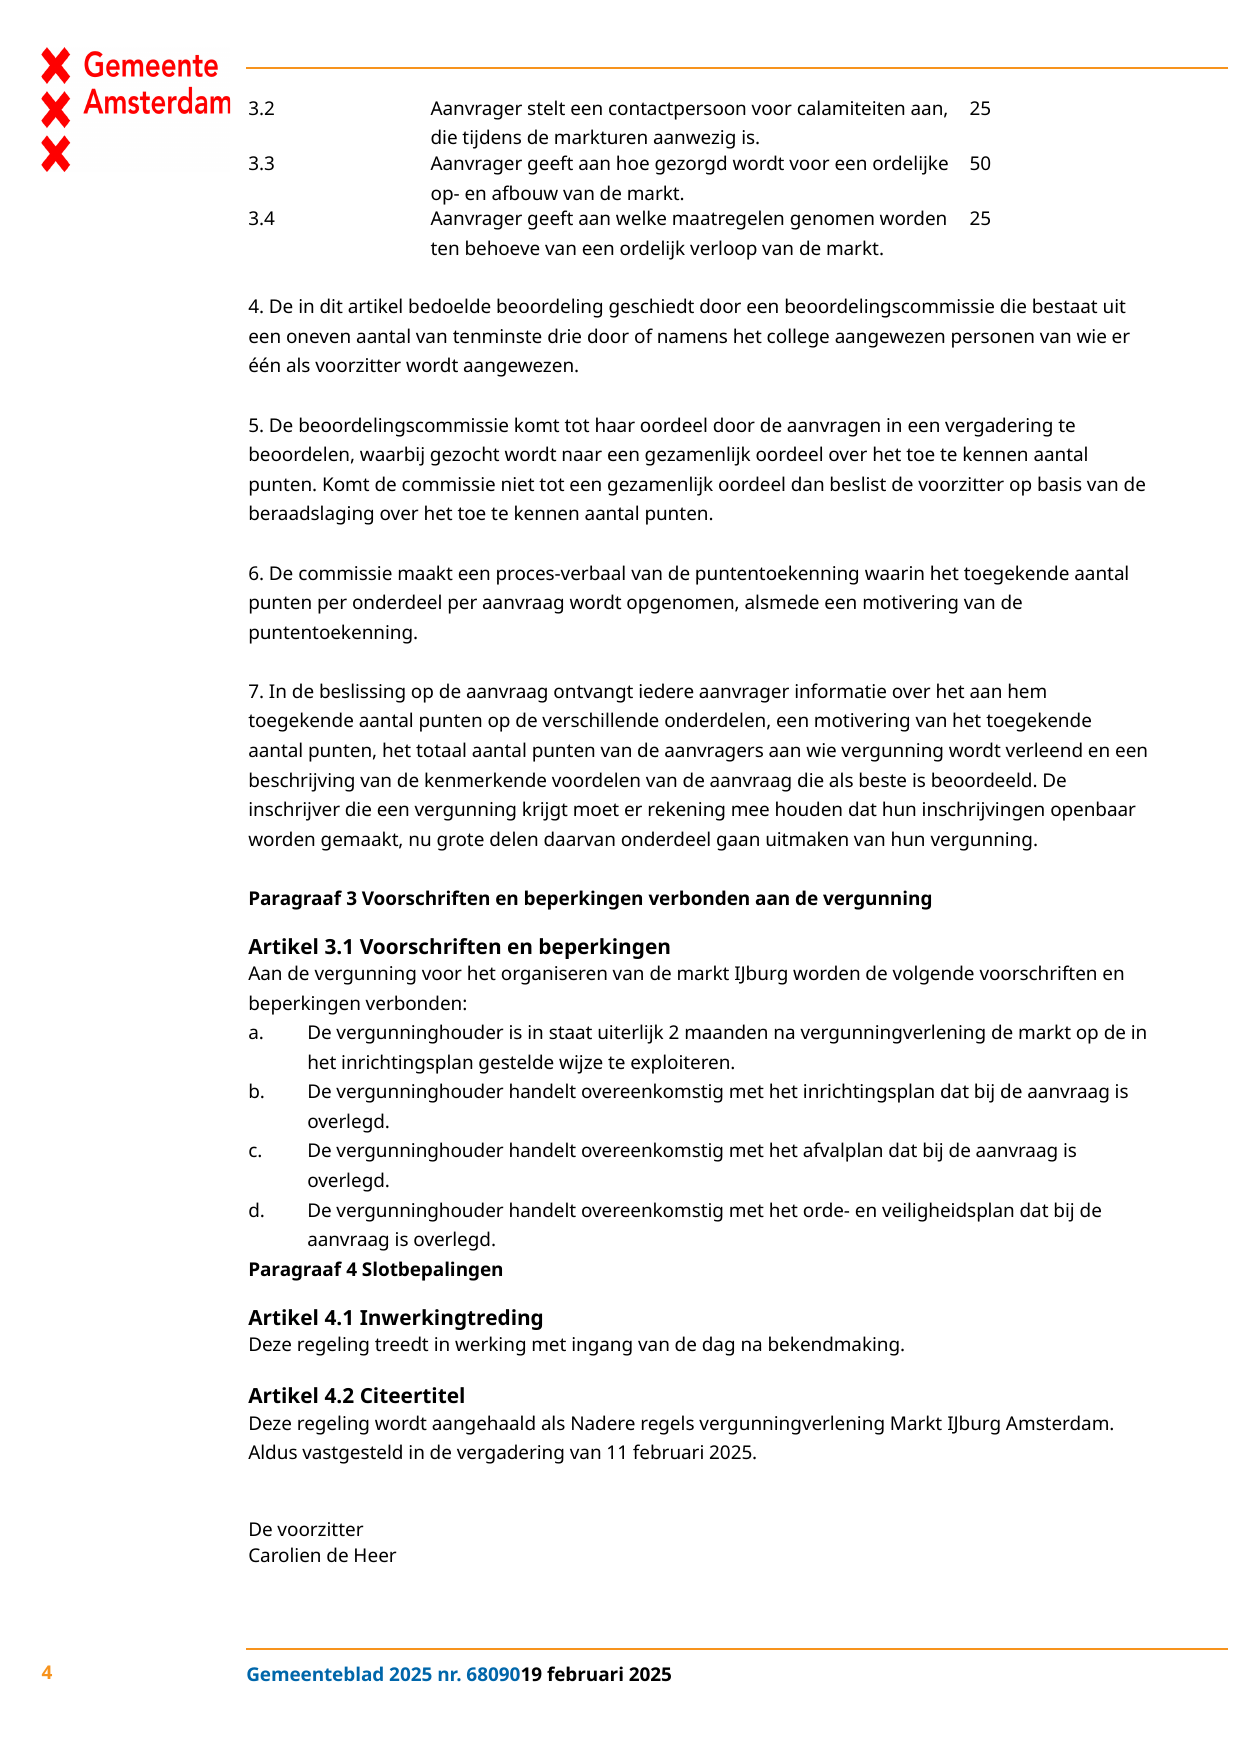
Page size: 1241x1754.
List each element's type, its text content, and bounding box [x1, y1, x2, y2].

text Paragraaf 3 Voorschriften en beperkingen verbonden aan de vergunning [248, 885, 1152, 911]
table_cell 3.2 [248, 95, 430, 150]
text Artikel 4.1 Inwerkingtreding [248, 1303, 1152, 1331]
table_cell Aanvrager geeft aan welke maatregelen genomen worden ten behoeve van een ordelijk verloop van de markt. [430, 205, 969, 261]
text 7. In de beslissing op de aanvraag ontvangt iedere aanvrager informatie over het aan hem toegekende aantal punten op de verschillende onderdelen, een motivering van het toegekende aantal punten, het totaal aantal punten van de aanvragers aan wie vergunning wordt verleend en een beschrijving van de kenmerkende voordelen van de aanvraag die als beste is beoordeeld. De inschrijver die een vergunning krijgt moet er rekening mee houden dat hun inschrijvingen openbaar worden gemaakt, nu grote delen daarvan onderdeel gaan uitmaken van hun vergunning. [248, 678, 1152, 852]
list De vergunninghouder is in staat uiterlijk 2 maanden na vergunningverlening de markt op de in het inrichtingsplan gestelde wijze te exploiteren. [248, 1019, 1152, 1075]
text Aan de vergunning voor het organiseren van de markt IJburg worden de volgende voorschriften en beperkingen verbonden: [248, 960, 1152, 1016]
table_cell 25 [969, 95, 1152, 150]
list De vergunninghouder handelt overeenkomstig met het afvalplan dat bij de aanvraag is overlegd. [248, 1138, 1152, 1193]
list De vergunninghouder handelt overeenkomstig met het orde- en veiligheidsplan dat bij de aanvraag is overlegd. [248, 1197, 1152, 1252]
table_cell 3.4 [248, 205, 430, 261]
table_cell 3.3 [248, 150, 430, 205]
text Deze regeling wordt aangehaald als Nadere regels vergunningverlening Markt IJburg Amsterdam. [248, 1410, 1152, 1436]
table_cell Aanvrager geeft aan hoe gezorgd wordt voor een ordelijke op- en afbouw van de markt. [430, 150, 969, 205]
picture [41, 47, 231, 172]
table_cell 25 [969, 205, 1152, 261]
text 5. De beoordelingscommissie komt tot haar oordeel door de aanvragen in een vergadering te beoordelen, waarbij gezocht wordt naar een gezamenlijk oordeel over het toe te kennen aantal punten. Komt de commissie niet tot een gezamenlijk oordeel dan beslist de voorzitter op basis van de beraadslaging over het toe te kennen aantal punten. [248, 412, 1152, 526]
list De vergunninghouder handelt overeenkomstig met het inrichtingsplan dat bij de aanvraag is overlegd. [248, 1078, 1152, 1134]
text Deze regeling treedt in werking met ingang van de dag na bekendmaking. [248, 1331, 1152, 1357]
table_cell Aanvrager stelt een contactpersoon voor calamiteiten aan, die tijdens de markturen aanwezig is. [430, 95, 969, 150]
text 4. De in dit artikel bedoelde beoordeling geschiedt door een beoordelingscommissie die bestaat uit een oneven aantal van tenminste drie door of namens het college aangewezen personen van wie er één als voorzitter wordt aangewezen. [248, 293, 1152, 378]
text Artikel 4.2 Citeertitel [248, 1381, 1152, 1410]
text Aldus vastgesteld in de vergadering van 11 februari 2025. [248, 1439, 1152, 1465]
text Paragraaf 4 Slotbepalingen [248, 1256, 1152, 1282]
text Artikel 3.1 Voorschriften en beperkingen [248, 932, 1152, 960]
text Carolien de Heer [248, 1542, 1152, 1568]
text De voorzitter [248, 1517, 1152, 1542]
table_cell 50 [969, 150, 1152, 205]
text 6. De commissie maakt een proces-verbaal van de puntentoekenning waarin het toegekende aantal punten per onderdeel per aanvraag wordt opgenomen, alsmede een motivering van de puntentoekenning. [248, 560, 1152, 645]
